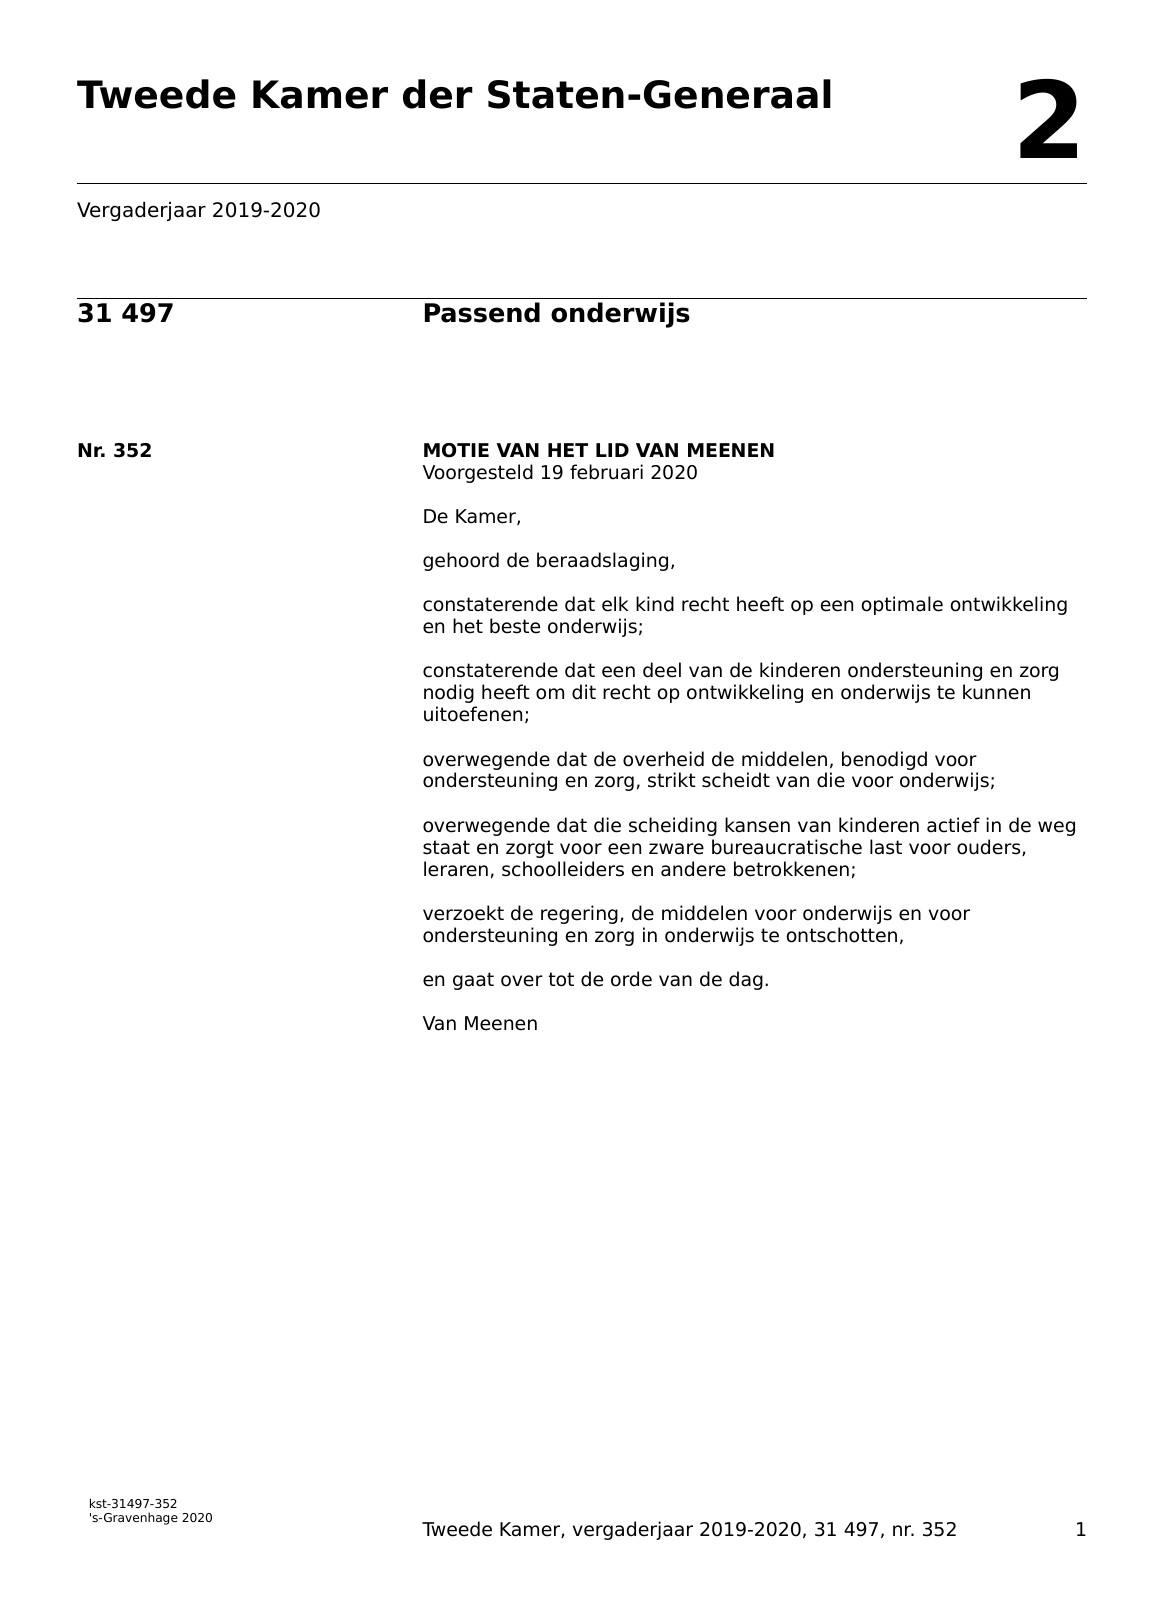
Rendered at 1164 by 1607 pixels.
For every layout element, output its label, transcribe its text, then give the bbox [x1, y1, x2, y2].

text gehoord de beraadslaging, [422, 550, 1087, 572]
text overwegende dat die scheiding kansen van kinderen actief in de weg staat en zorgt voor een zware bureaucratische last voor ouders, leraren, schoolleiders en andere betrokkenen; [422, 814, 1087, 881]
text De Kamer, [422, 506, 1087, 528]
table_header Tweede Kamer der Staten-Generaal [77, 59, 886, 183]
text constaterende dat een deel van de kinderen ondersteuning en zorg nodig heeft om dit recht op ontwikkeling en onderwijs te kunnen uitoefenen; [422, 660, 1087, 726]
text kst-31497-352 [88, 1497, 323, 1511]
text Voorgesteld 19 februari 2020 [422, 462, 1087, 484]
subtitle Nr. 352 MOTIE VAN HET LID VAN MEENEN [77, 440, 1087, 462]
text Van Meenen [422, 1013, 1087, 1035]
table_cell Vergaderjaar 2019-2020 [77, 184, 1087, 298]
text 's-Gravenhage 2020 [88, 1511, 323, 1525]
text en gaat over tot de orde van de dag. [422, 969, 1087, 991]
text overwegende dat de overheid de middelen, benodigd voor ondersteuning en zorg, strikt scheidt van die voor onderwijs; [422, 748, 1087, 792]
text constaterende dat elk kind recht heeft op een optimale ontwikkeling en het beste onderwijs; [422, 594, 1087, 638]
table_header 2 [886, 59, 1087, 183]
subtitle 31 497 Passend onderwijs [77, 299, 1087, 329]
text verzoekt de regering, de middelen voor onderwijs en voor ondersteuning en zorg in onderwijs te ontschotten, [422, 903, 1087, 947]
